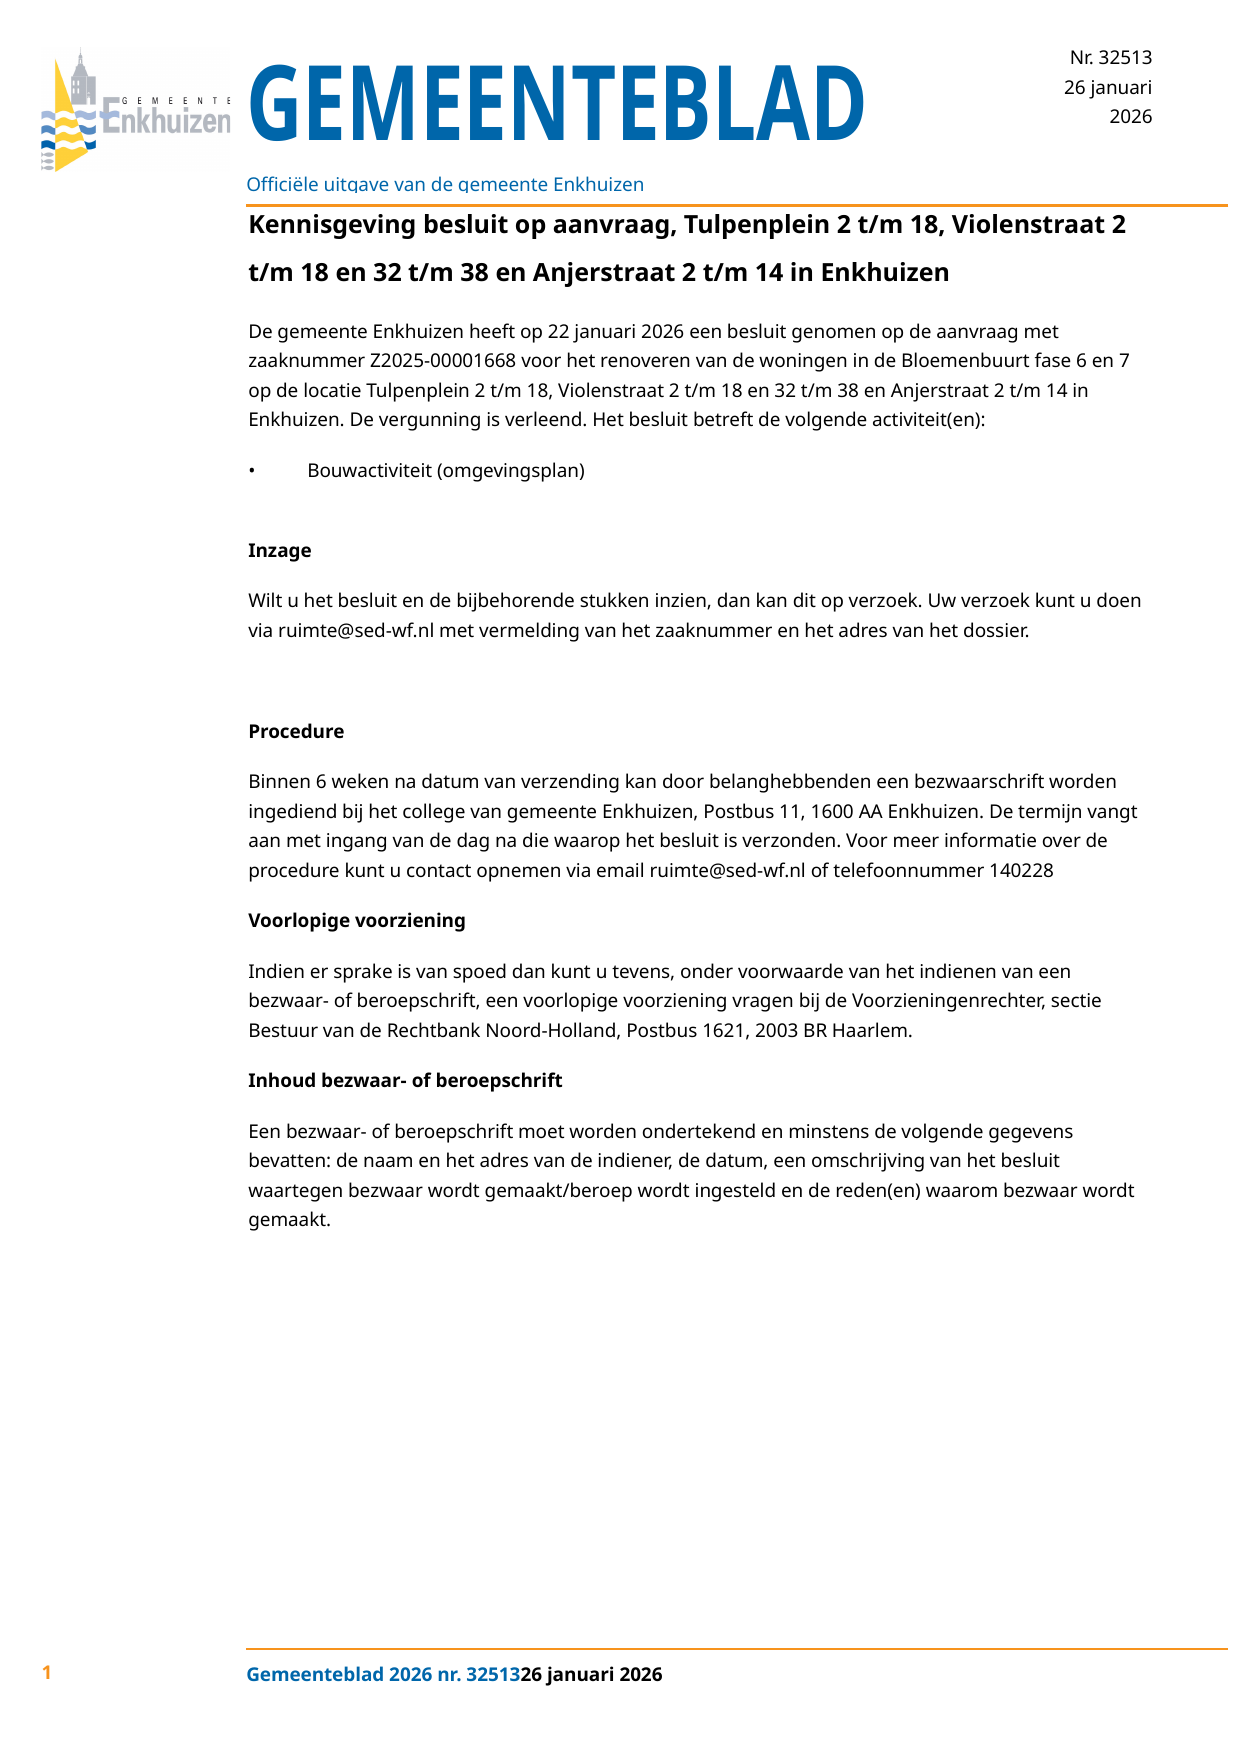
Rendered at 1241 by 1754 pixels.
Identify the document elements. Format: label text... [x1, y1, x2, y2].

text Kennisgeving besluit op aanvraag, Tulpenplein 2 t/m 18, Violenstraat 2 t/m 18 en 32 t/m 38 en Anjerstraat 2 t/m 14 in Enkhuizen [248, 207, 1152, 288]
text De gemeente Enkhuizen heeft op 22 januari 2026 een besluit genomen op de aanvraag met zaaknummer Z2025-00001668 voor het renoveren van de woningen in de Bloemenbuurt fase 6 en 7 op de locatie Tulpenplein 2 t/m 18, Violenstraat 2 t/m 18 en 32 t/m 38 en Anjerstraat 2 t/m 14 in Enkhuizen. De vergunning is verleend. Het besluit betreft de volgende activiteit(en): [248, 318, 1152, 432]
text Binnen 6 weken na datum van verzending kan door belanghebbenden een bezwaarschrift worden ingediend bij het college van gemeente Enkhuizen, Postbus 11, 1600 AA Enkhuizen. De termijn vangt aan met ingang van de dag na die waarop het besluit is verzonden. Voor meer informatie over de procedure kunt u contact opnemen via email ruimte@sed-wf.nl of telefoonnummer 140228 [248, 768, 1152, 883]
text Een bezwaar- of beroepschrift moet worden ondertekend en minstens de volgende gegevens bevatten: de naam en het adres van de indiener, de datum, een omschrijving van het besluit waartegen bezwaar wordt gemaakt/beroep wordt ingesteld en de reden(en) waarom bezwaar wordt gemaakt. [248, 1118, 1152, 1232]
list Bouwactiviteit (omgevingsplan) [248, 457, 1152, 483]
text Wilt u het besluit en de bijbehorende stukken inzien, dan kan dit op verzoek. Uw verzoek kunt u doen via ruimte@sed-wf.nl met vermelding van het zaaknummer en het adres van het dossier. [248, 587, 1152, 643]
text Inzage [248, 537, 1152, 563]
text Indien er sprake is van spoed dan kunt u tevens, onder voorwaarde van het indienen van een bezwaar- of beroepschrift, een voorlopige voorziening vragen bij de Voorzieningenrechter, sectie Bestuur van de Rechtbank Noord-Holland, Postbus 1621, 2003 BR Haarlem. [248, 958, 1152, 1043]
picture [41, 47, 231, 172]
text Inhoud bezwaar- of beroepschrift [248, 1067, 1152, 1093]
text Voorlopige voorziening [248, 907, 1152, 933]
text Procedure [248, 718, 1152, 744]
